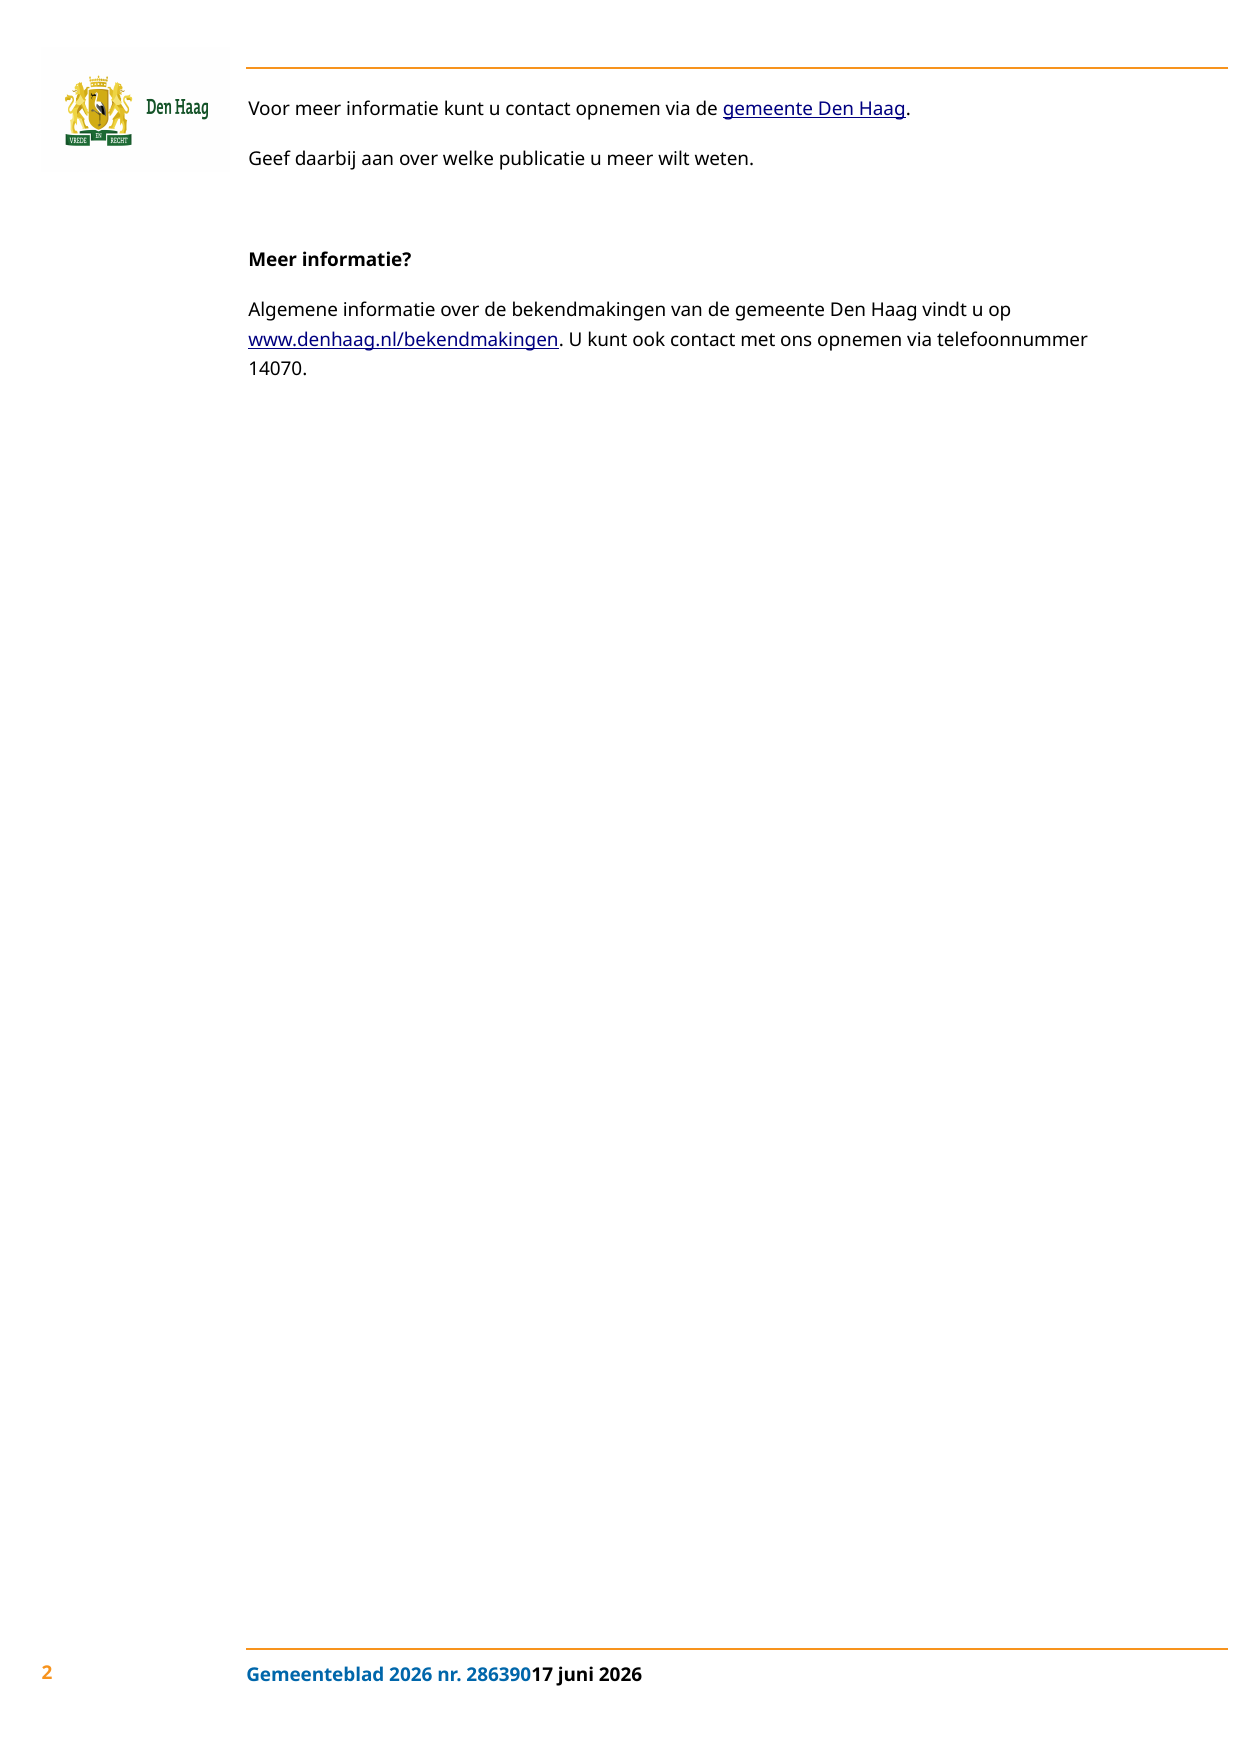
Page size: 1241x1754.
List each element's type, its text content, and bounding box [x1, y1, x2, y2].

picture [41, 47, 231, 172]
text Algemene informatie over de bekendmakingen van de gemeente Den Haag vindt u op www.denhaag.nl/bekendmakingen. U kunt ook contact met ons opnemen via telefoonnummer 14070. [248, 296, 1152, 381]
text Geef daarbij aan over welke publicatie u meer wilt weten. [248, 145, 1152, 171]
text Meer informatie? [248, 246, 1152, 272]
text Voor meer informatie kunt u contact opnemen via de gemeente Den Haag. [248, 95, 1152, 121]
